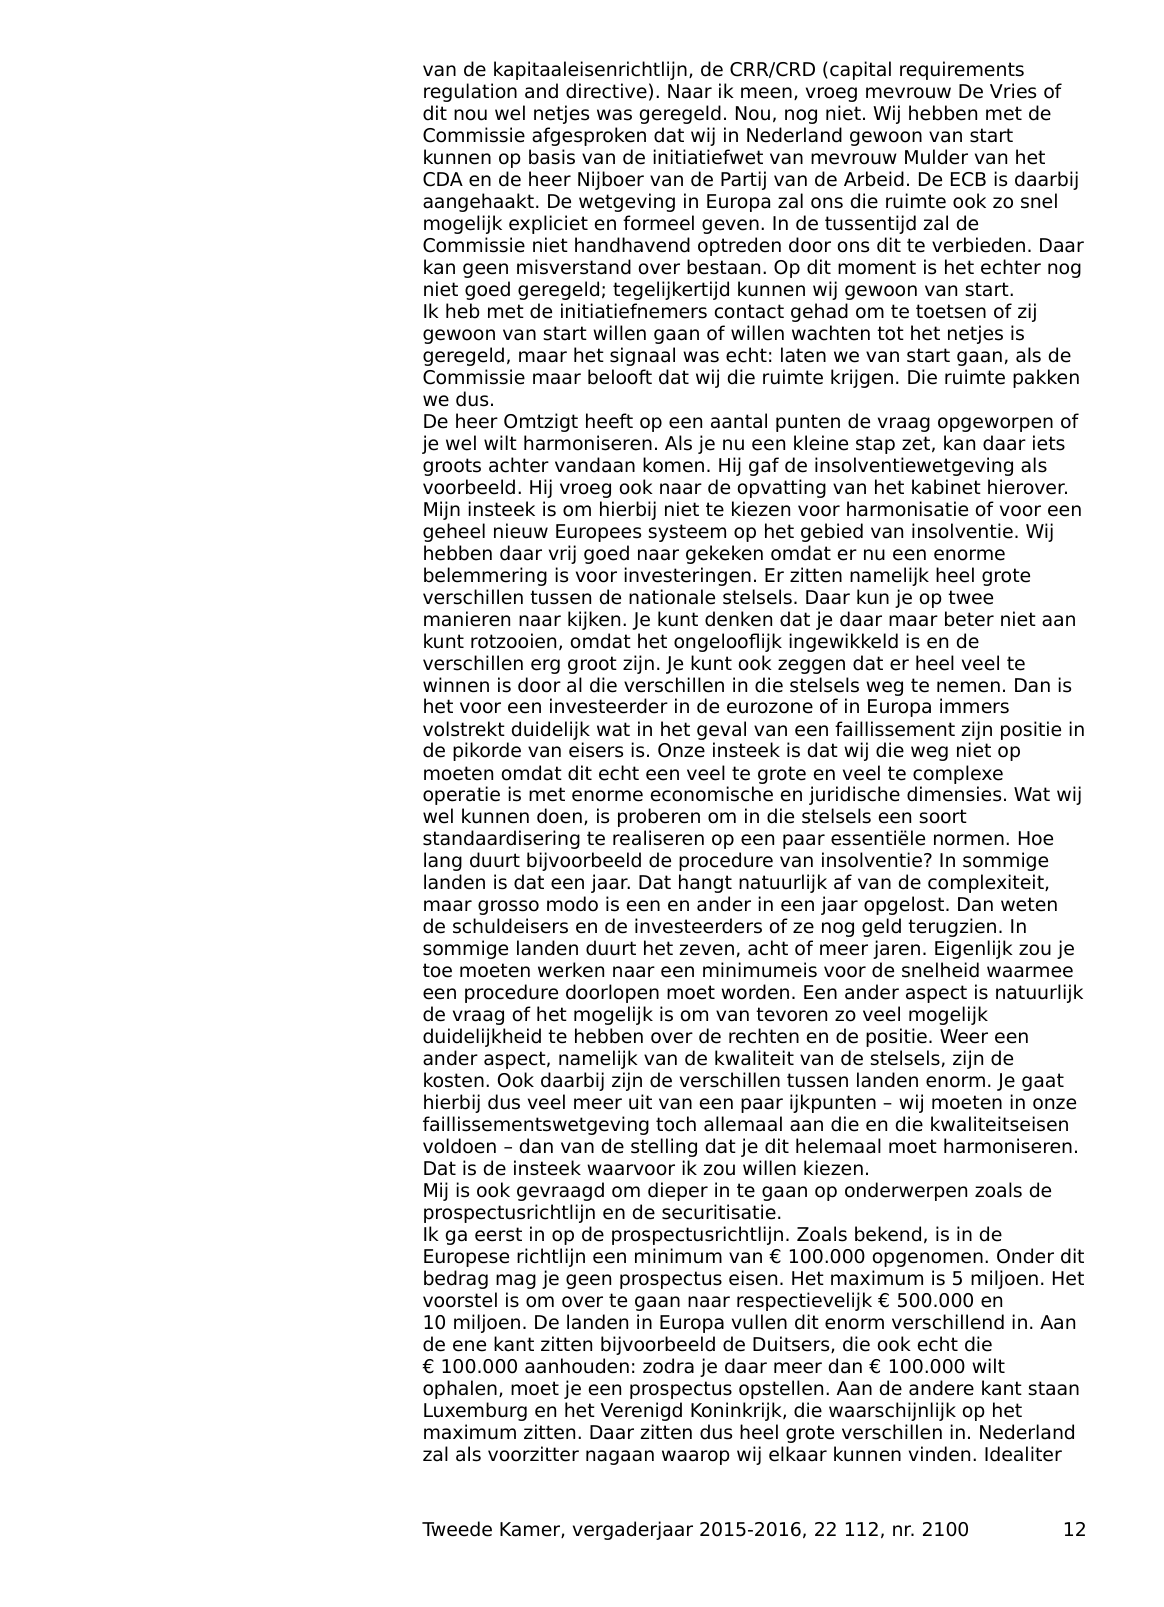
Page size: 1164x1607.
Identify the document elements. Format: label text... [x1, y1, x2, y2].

text Ik heb met de initiatiefnemers contact gehad om te toetsen of zij gewoon van start willen gaan of willen wachten tot het netjes is geregeld, maar het signaal was echt: laten we van start gaan, als de Commissie maar belooft dat wij die ruimte krijgen. Die ruimte pakken we dus. [422, 301, 1087, 411]
text van de kapitaaleisenrichtlijn, de CRR/CRD (capital requirements regulation and directive). Naar ik meen, vroeg mevrouw De Vries of dit nou wel netjes was geregeld. Nou, nog niet. Wij hebben met de Commissie afgesproken dat wij in Nederland gewoon van start kunnen op basis van de initiatiefwet van mevrouw Mulder van het CDA en de heer Nijboer van de Partij van de Arbeid. De ECB is daarbij aangehaakt. De wetgeving in Europa zal ons die ruimte ook zo snel mogelijk expliciet en formeel geven. In de tussentijd zal de Commissie niet handhavend optreden door ons dit te verbieden. Daar kan geen misverstand over bestaan. Op dit moment is het echter nog niet goed geregeld; tegelijkertijd kunnen wij gewoon van start. [422, 59, 1087, 301]
text Mij is ook gevraagd om dieper in te gaan op onderwerpen zoals de prospectusrichtlijn en de securitisatie. [422, 1180, 1087, 1224]
text De heer Omtzigt heeft op een aantal punten de vraag opgeworpen of je wel wilt harmoniseren. Als je nu een kleine stap zet, kan daar iets groots achter vandaan komen. Hij gaf de insolventiewetgeving als voorbeeld. Hij vroeg ook naar de opvatting van het kabinet hierover. Mijn insteek is om hierbij niet te kiezen voor harmonisatie of voor een geheel nieuw Europees systeem op het gebied van insolventie. Wij hebben daar vrij goed naar gekeken omdat er nu een enorme belemmering is voor investeringen. Er zitten namelijk heel grote verschillen tussen de nationale stelsels. Daar kun je op twee manieren naar kijken. Je kunt denken dat je daar maar beter niet aan kunt rotzooien, omdat het ongelooflijk ingewikkeld is en de verschillen erg groot zijn. Je kunt ook zeggen dat er heel veel te winnen is door al die verschillen in die stelsels weg te nemen. Dan is het voor een investeerder in de eurozone of in Europa immers volstrekt duidelijk wat in het geval van een faillissement zijn positie in de pikorde van eisers is. Onze insteek is dat wij die weg niet op moeten omdat dit echt een veel te grote en veel te complexe operatie is met enorme economische en juridische dimensies. Wat wij wel kunnen doen, is proberen om in die stelsels een soort standaardisering te realiseren op een paar essentiële normen. Hoe lang duurt bijvoorbeeld de procedure van insolventie? In sommige landen is dat een jaar. Dat hangt natuurlijk af van de complexiteit, maar grosso modo is een en ander in een jaar opgelost. Dan weten de schuldeisers en de investeerders of ze nog geld terugzien. In sommige landen duurt het zeven, acht of meer jaren. Eigenlijk zou je toe moeten werken naar een minimumeis voor de snelheid waarmee een procedure doorlopen moet worden. Een ander aspect is natuurlijk de vraag of het mogelijk is om van tevoren zo veel mogelijk duidelijkheid te hebben over de rechten en de positie. Weer een ander aspect, namelijk van de kwaliteit van de stelsels, zijn de kosten. Ook daarbij zijn de verschillen tussen landen enorm. Je gaat hierbij dus veel meer uit van een paar ijkpunten – wij moeten in onze faillissementswetgeving toch allemaal aan die en die kwaliteitseisen voldoen – dan van de stelling dat je dit helemaal moet harmoniseren. Dat is de insteek waarvoor ik zou willen kiezen. [422, 411, 1087, 1180]
text Ik ga eerst in op de prospectusrichtlijn. Zoals bekend, is in de Europese richtlijn een minimum van € 100.000 opgenomen. Onder dit bedrag mag je geen prospectus eisen. Het maximum is 5 miljoen. Het voorstel is om over te gaan naar respectievelijk € 500.000 en 10 miljoen. De landen in Europa vullen dit enorm verschillend in. Aan de ene kant zitten bijvoorbeeld de Duitsers, die ook echt die € 100.000 aanhouden: zodra je daar meer dan € 100.000 wilt ophalen, moet je een prospectus opstellen. Aan de andere kant staan Luxemburg en het Verenigd Koninkrijk, die waarschijnlijk op het maximum zitten. Daar zitten dus heel grote verschillen in. Nederland zal als voorzitter nagaan waarop wij elkaar kunnen vinden. Idealiter [422, 1224, 1087, 1466]
